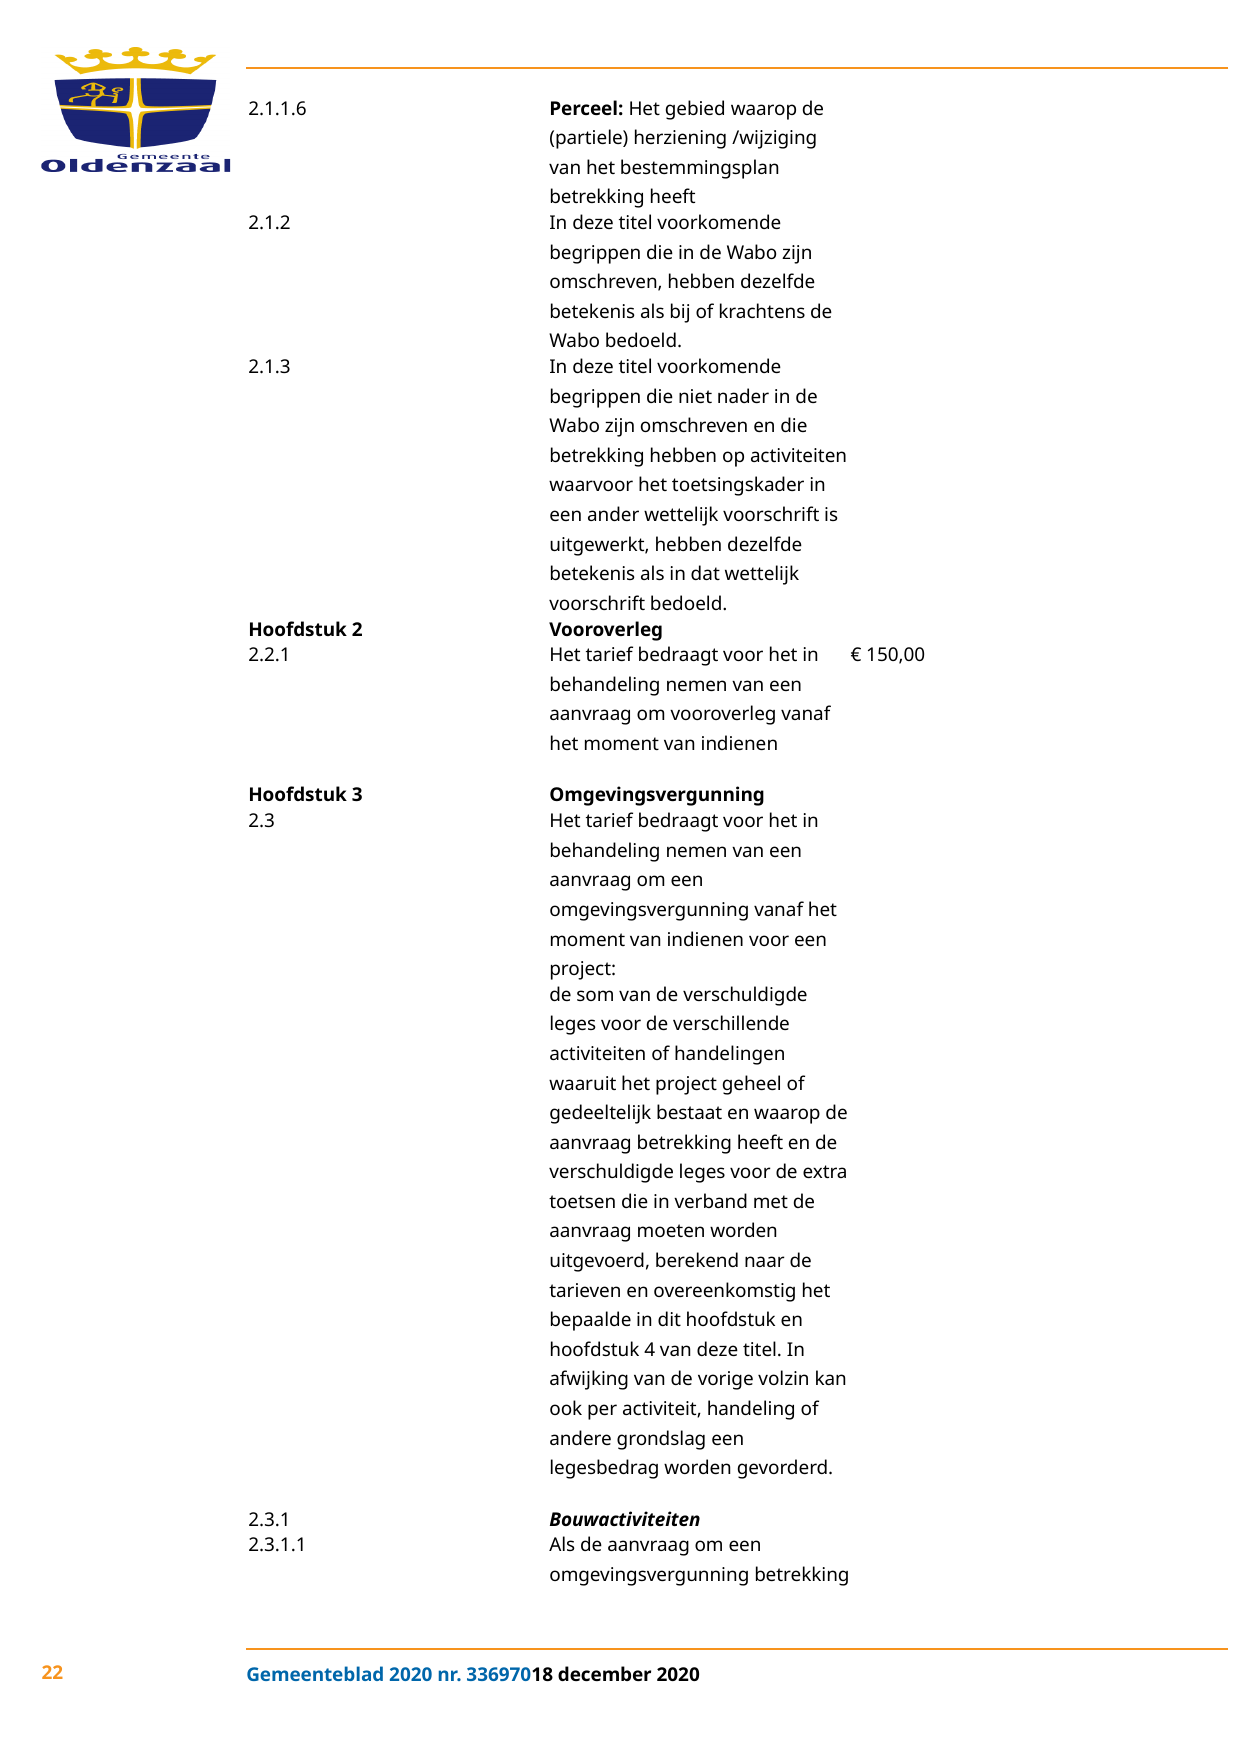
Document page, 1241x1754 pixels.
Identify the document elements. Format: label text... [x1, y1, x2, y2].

table_cell [850, 1480, 1152, 1506]
table_cell Perceel: Het gebied waarop de (partiele) herziening /wijziging van het bestemmingsplan betrekking heeft [549, 95, 850, 209]
table_cell [850, 981, 1152, 1480]
table_cell [248, 756, 549, 782]
table_cell [850, 1506, 1152, 1532]
table_cell 2.2.1 [248, 641, 549, 756]
table_cell Bouwactiviteiten [549, 1506, 850, 1532]
table_cell [850, 1532, 1152, 1587]
table_cell Het tarief bedraagt voor het in behandeling nemen van een aanvraag om een omgevingsvergunning vanaf het moment van indienen voor een project: [549, 808, 850, 981]
table_cell [850, 209, 1152, 353]
table_cell 2.1.3 [248, 353, 549, 616]
table_cell In deze titel voorkomende begrippen die niet nader in de Wabo zijn omschreven en die betrekking hebben op activiteiten waarvoor het toetsingskader in een ander wettelijk voorschrift is uitgewerkt, hebben dezelfde betekenis als in dat wettelijk voorschrift bedoeld. [549, 353, 850, 616]
table_cell [248, 981, 549, 1480]
table_cell [850, 353, 1152, 616]
table_cell Het tarief bedraagt voor het in behandeling nemen van een aanvraag om vooroverleg vanaf het moment van indienen [549, 641, 850, 756]
table_cell [850, 616, 1152, 641]
table_cell 2.1.2 [248, 209, 549, 353]
table_cell Hoofdstuk 3 [248, 782, 549, 807]
table_cell In deze titel voorkomende begrippen die in de Wabo zijn omschreven, hebben dezelfde betekenis als bij of krachtens de Wabo bedoeld. [549, 209, 850, 353]
table_cell [850, 782, 1152, 807]
table_cell [549, 756, 850, 782]
table_cell Omgevingsvergunning [549, 782, 850, 807]
table_cell de som van de verschuldigde leges voor de verschillende activiteiten of handelingen waaruit het project geheel of gedeeltelijk bestaat en waarop de aanvraag betrekking heeft en de verschuldigde leges voor de extra toetsen die in verband met de aanvraag moeten worden uitgevoerd, berekend naar de tarieven en overeenkomstig het bepaalde in dit hoofdstuk en hoofdstuk 4 van deze titel. In afwijking van de vorige volzin kan ook per activiteit, handeling of andere grondslag een legesbedrag worden gevorderd. [549, 981, 850, 1480]
table_cell [248, 1480, 549, 1506]
table_cell [850, 808, 1152, 981]
table_cell Als de aanvraag om een omgevingsvergunning betrekking [549, 1532, 850, 1587]
table_cell 2.3.1 [248, 1506, 549, 1532]
table_cell [549, 1480, 850, 1506]
table_cell Vooroverleg [549, 616, 850, 641]
picture [41, 47, 231, 172]
table_cell 2.3 [248, 808, 549, 981]
table_cell Hoofdstuk 2 [248, 616, 549, 641]
table_cell 2.3.1.1 [248, 1532, 549, 1587]
table_cell [850, 95, 1152, 209]
table_cell [850, 756, 1152, 782]
table_cell € 150,00 [850, 641, 1152, 756]
table_cell 2.1.1.6 [248, 95, 549, 209]
